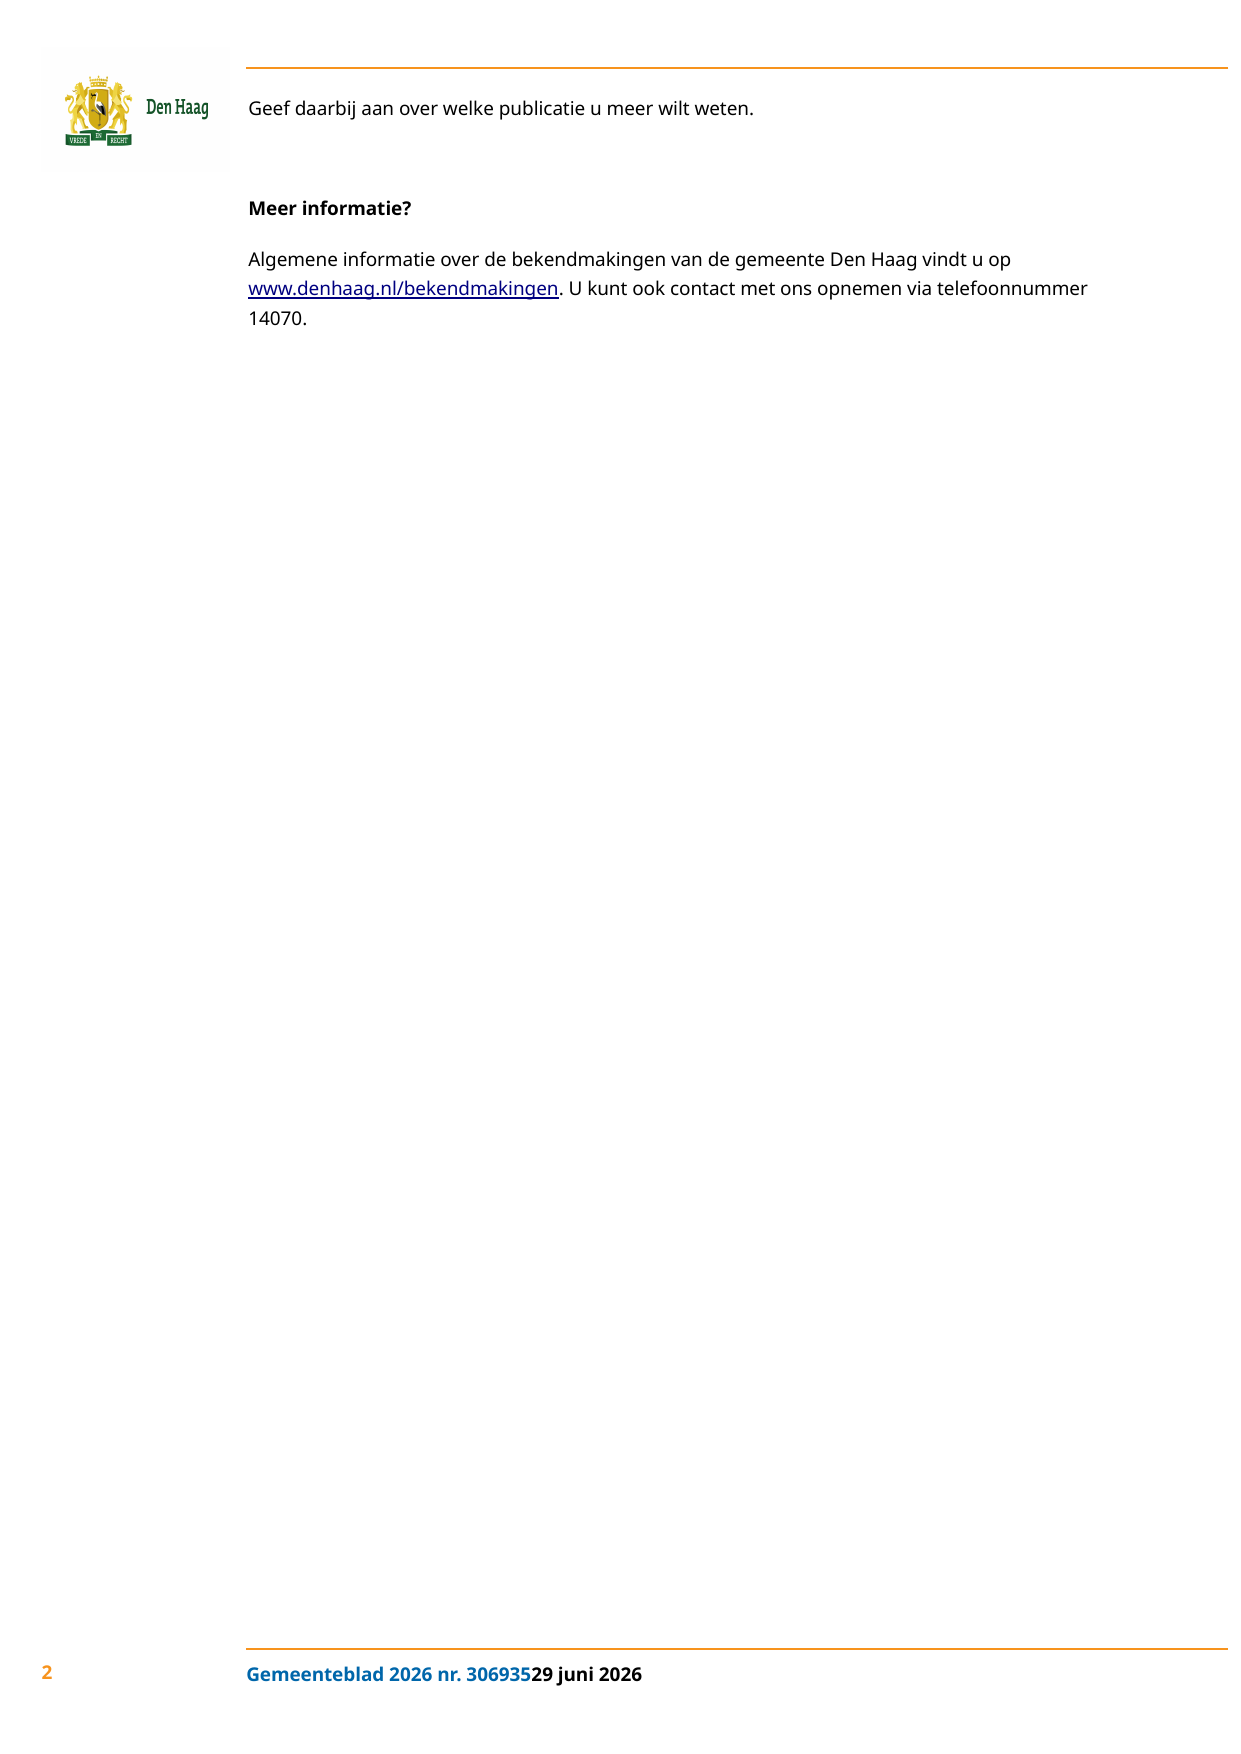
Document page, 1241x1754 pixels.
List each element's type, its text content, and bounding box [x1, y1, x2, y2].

text Meer informatie? [248, 196, 1152, 221]
text Algemene informatie over de bekendmakingen van de gemeente Den Haag vindt u op www.denhaag.nl/bekendmakingen. U kunt ook contact met ons opnemen via telefoonnummer 14070. [248, 246, 1152, 331]
picture [41, 47, 231, 172]
text Geef daarbij aan over welke publicatie u meer wilt weten. [248, 95, 1152, 121]
